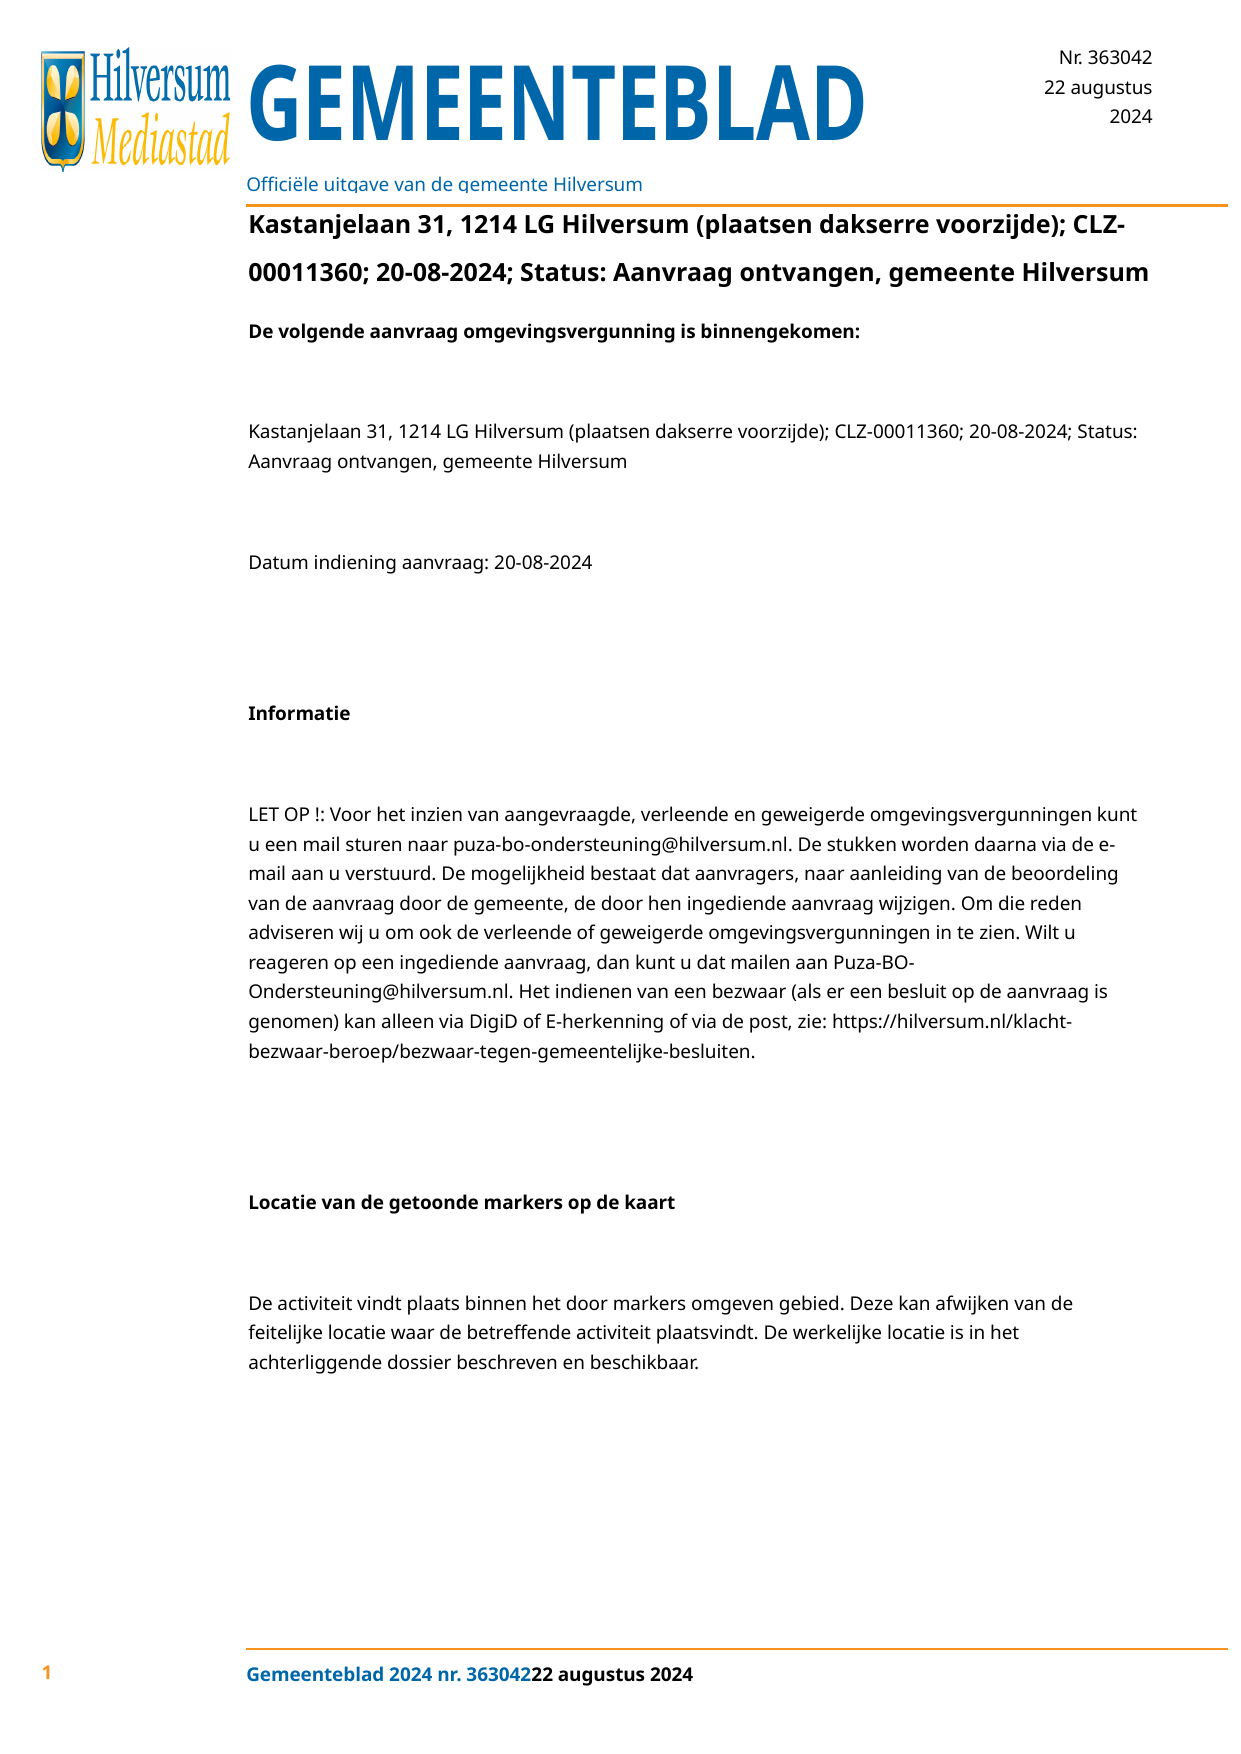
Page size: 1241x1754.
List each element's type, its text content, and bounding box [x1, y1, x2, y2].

text Locatie van de getoonde markers op de kaart [248, 1189, 1152, 1215]
text Informatie [248, 700, 1152, 726]
picture [41, 47, 231, 172]
text De volgende aanvraag omgevingsvergunning is binnengekomen: [248, 318, 1152, 344]
text Kastanjelaan 31, 1214 LG Hilversum (plaatsen dakserre voorzijde); CLZ-00011360; 20-08-2024; Status: Aanvraag ontvangen, gemeente Hilversum [248, 207, 1152, 288]
text Datum indiening aanvraag: 20-08-2024 [248, 549, 1152, 575]
text De activiteit vindt plaats binnen het door markers omgeven gebied. Deze kan afwijken van de feitelijke locatie waar de betreffende activiteit plaatsvindt. De werkelijke locatie is in het achterliggende dossier beschreven en beschikbaar. [248, 1290, 1152, 1375]
text Kastanjelaan 31, 1214 LG Hilversum (plaatsen dakserre voorzijde); CLZ-00011360; 20-08-2024; Status: Aanvraag ontvangen, gemeente Hilversum [248, 419, 1152, 474]
text LET OP !: Voor het inzien van aangevraagde, verleende en geweigerde omgevingsvergunningen kunt u een mail sturen naar puza-bo-ondersteuning@hilversum.nl. De stukken worden daarna via de e-mail aan u verstuurd. De mogelijkheid bestaat dat aanvragers, naar aanleiding van de beoordeling van de aanvraag door de gemeente, de door hen ingediende aanvraag wijzigen. Om die reden adviseren wij u om ook de verleende of geweigerde omgevingsvergunningen in te zien. Wilt u reageren op een ingediende aanvraag, dan kunt u dat mailen aan Puza-BO-Ondersteuning@hilversum.nl. Het indienen van een bezwaar (als er een besluit op de aanvraag is genomen) kan alleen via DigiD of E-herkenning of via de post, zie: https://hilversum.nl/klacht-bezwaar-beroep/bezwaar-tegen-gemeentelijke-besluiten. [248, 801, 1152, 1064]
